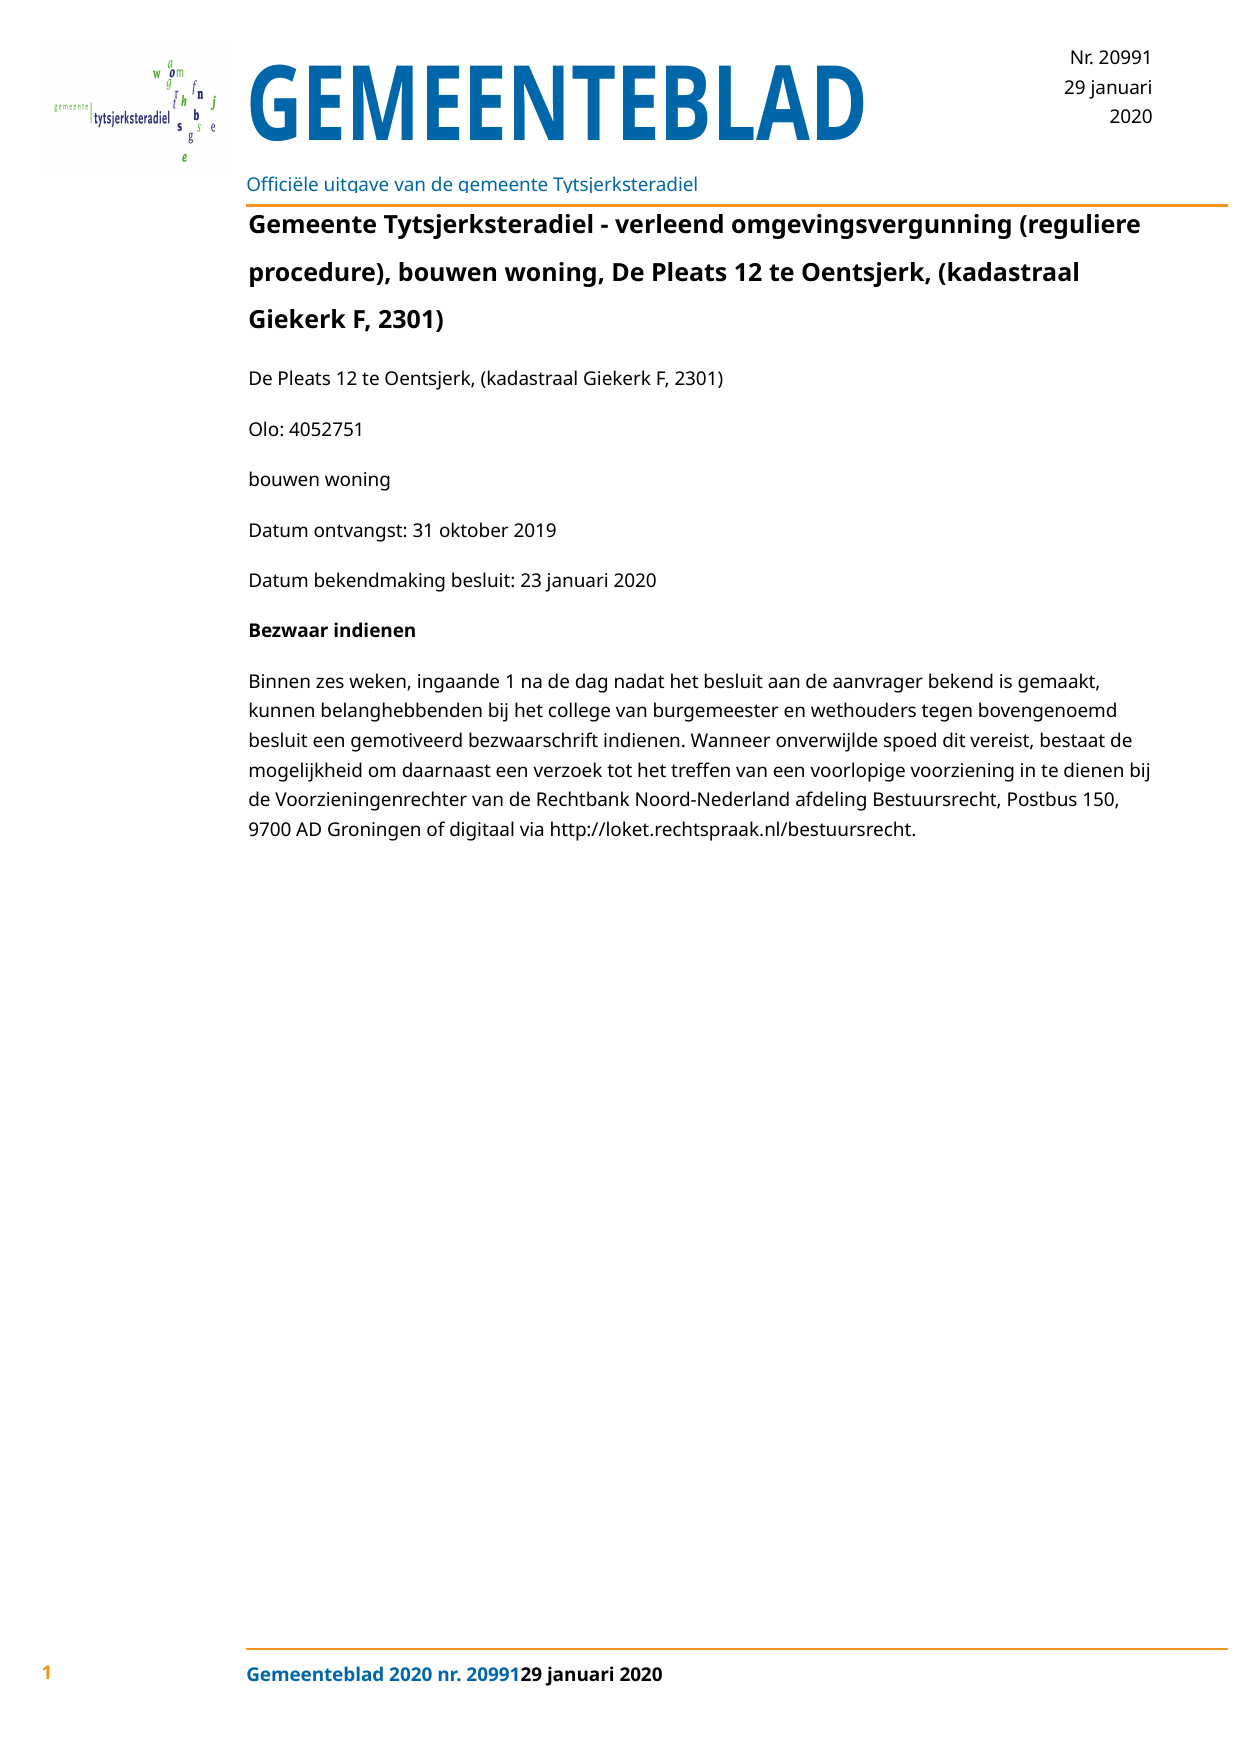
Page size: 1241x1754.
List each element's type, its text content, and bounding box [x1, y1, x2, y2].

text Datum bekendmaking besluit: 23 januari 2020 [248, 567, 1152, 593]
text Binnen zes weken, ingaande 1 na de dag nadat het besluit aan de aanvrager bekend is gemaakt, kunnen belanghebbenden bij het college van burgemeester en wethouders tegen bovengenoemd besluit een gemotiveerd bezwaarschrift indienen. Wanneer onverwijlde spoed dit vereist, bestaat de mogelijkheid om daarnaast een verzoek tot het treffen van een voorlopige voorziening in te dienen bij de Voorzieningenrechter van de Rechtbank Noord-Nederland afdeling Bestuursrecht, Postbus 150, 9700 AD Groningen of digitaal via http://loket.rechtspraak.nl/bestuursrecht. [248, 668, 1152, 842]
text Datum ontvangst: 31 oktober 2019 [248, 517, 1152, 542]
picture [41, 47, 231, 172]
text bouwen woning [248, 466, 1152, 492]
text Bezwaar indienen [248, 618, 1152, 643]
text De Pleats 12 te Oentsjerk, (kadastraal Giekerk F, 2301) [248, 366, 1152, 391]
text Gemeente Tytsjerksteradiel - verleend omgevingsvergunning (reguliere procedure), bouwen woning, De Pleats 12 te Oentsjerk, (kadastraal Giekerk F, 2301) [248, 207, 1152, 336]
text Olo: 4052751 [248, 416, 1152, 442]
